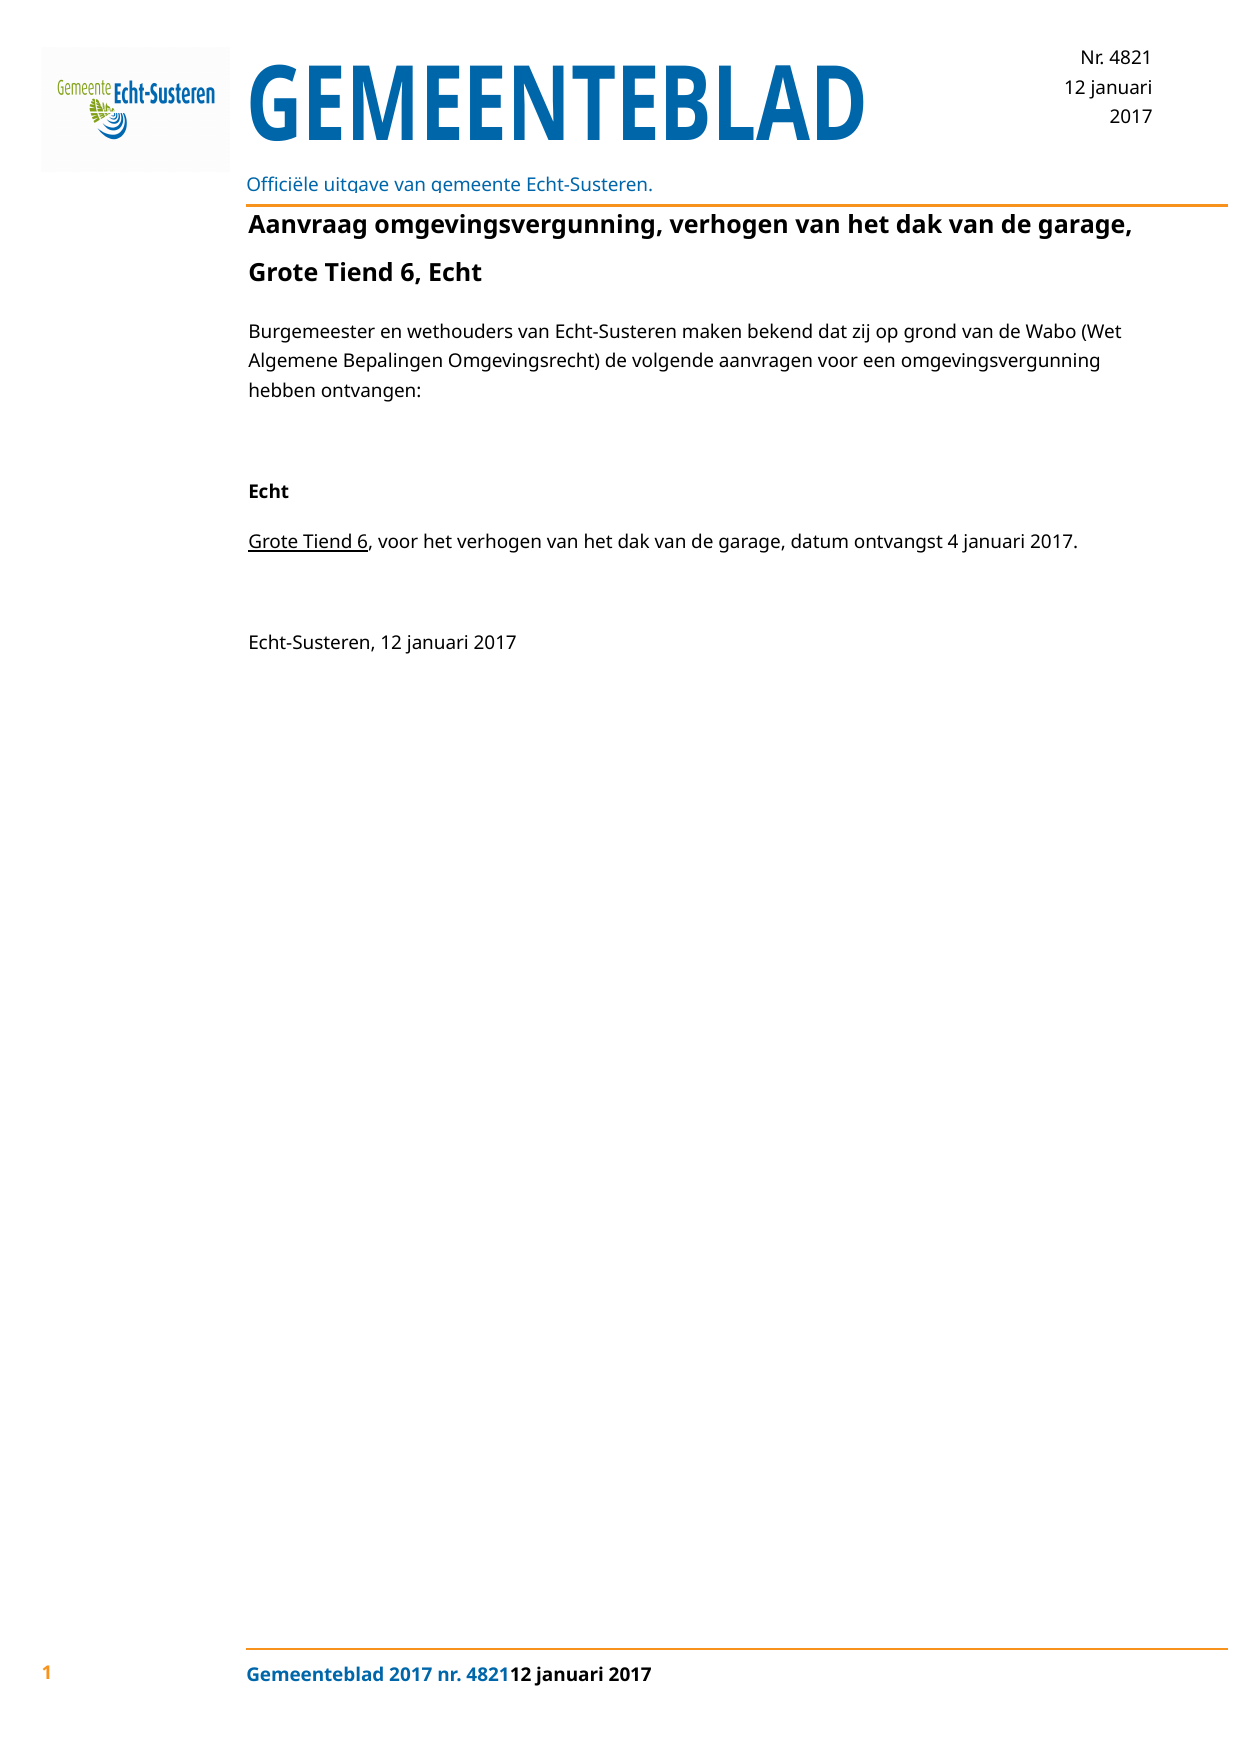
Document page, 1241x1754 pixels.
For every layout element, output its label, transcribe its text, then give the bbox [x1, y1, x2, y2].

picture [41, 47, 231, 172]
text Aanvraag omgevingsvergunning, verhogen van het dak van de garage, Grote Tiend 6, Echt [248, 207, 1152, 288]
text Grote Tiend 6, voor het verhogen van het dak van de garage, datum ontvangst 4 januari 2017. [248, 528, 1152, 554]
text Echt [248, 478, 1152, 504]
text Echt-Susteren, 12 januari 2017 [248, 629, 1152, 655]
text Burgemeester en wethouders van Echt-Susteren maken bekend dat zij op grond van de Wabo (Wet Algemene Bepalingen Omgevingsrecht) de volgende aanvragen voor een omgevingsvergunning hebben ontvangen: [248, 318, 1152, 403]
